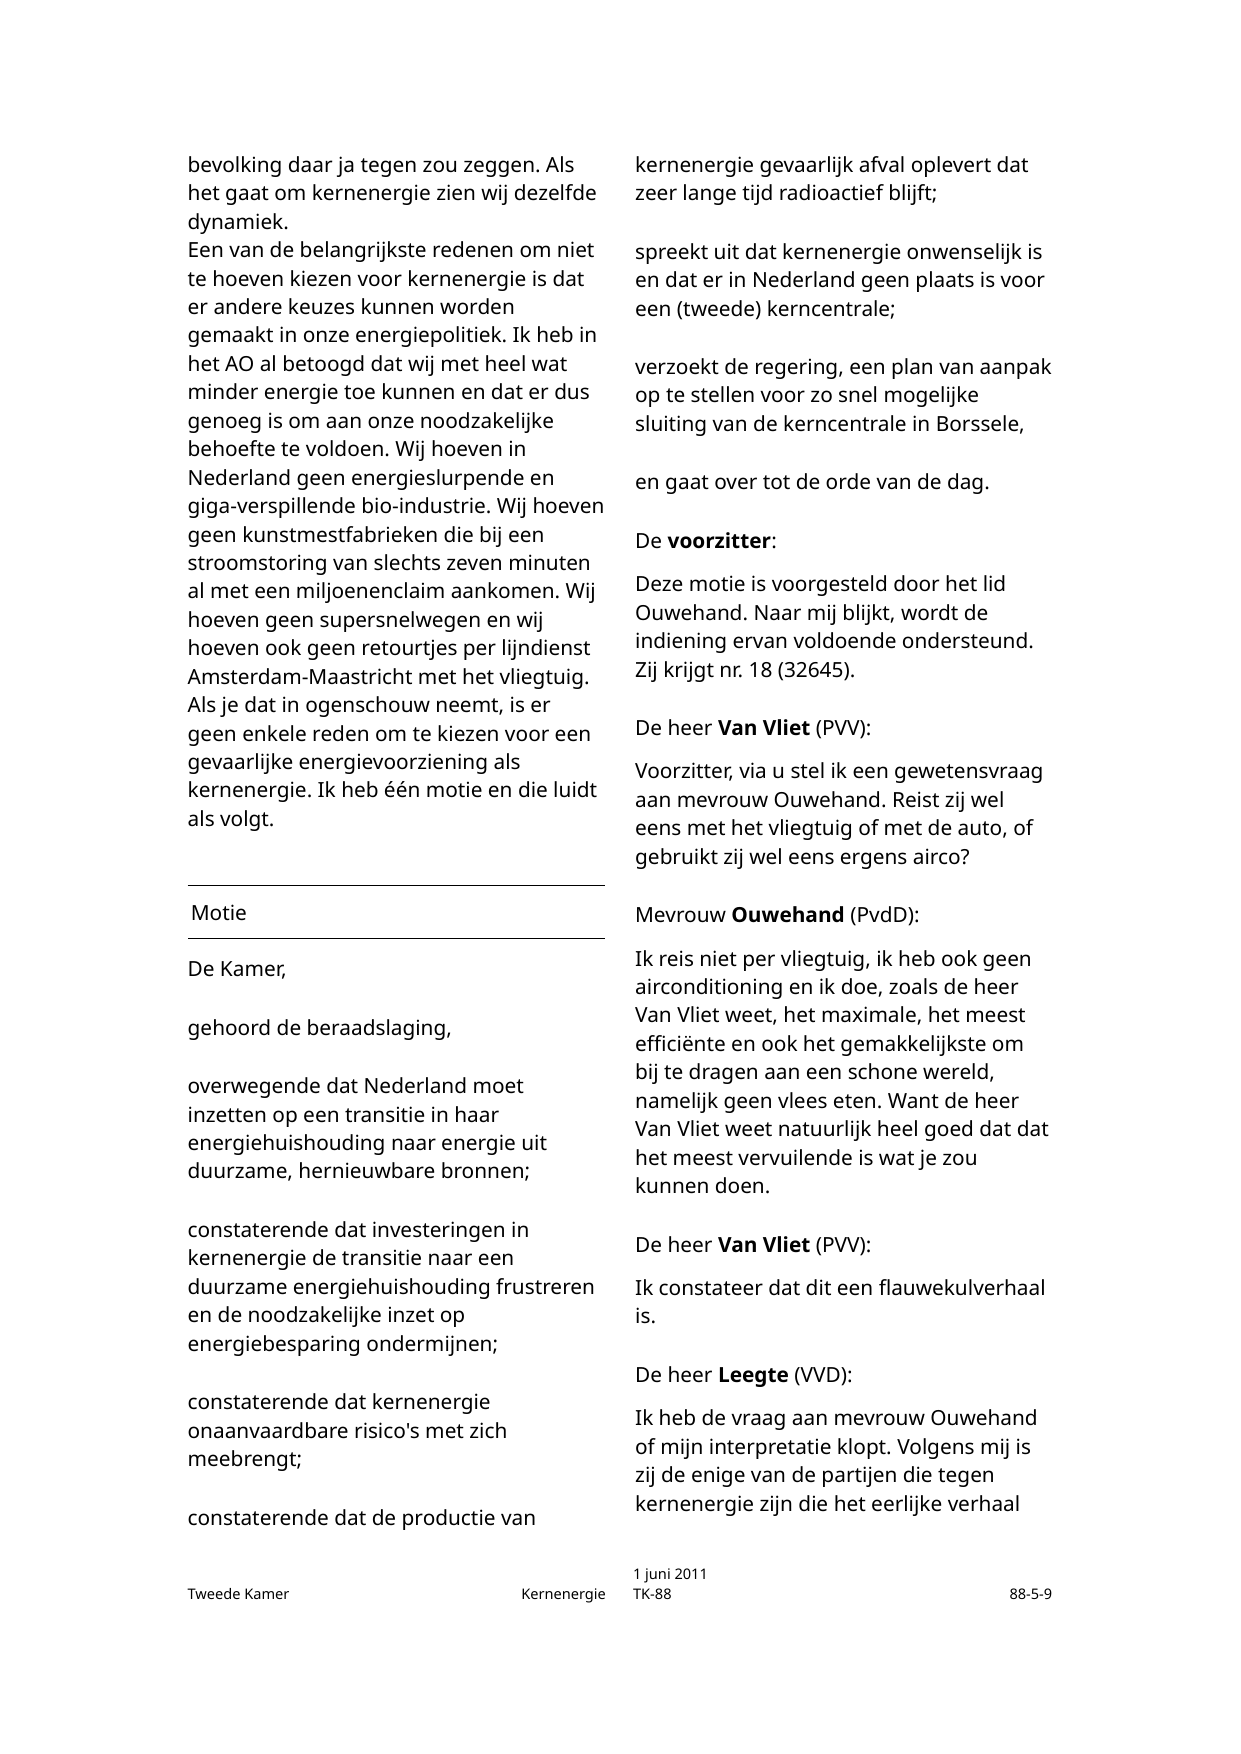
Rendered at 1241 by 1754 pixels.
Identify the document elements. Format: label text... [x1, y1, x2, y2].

text en gaat over tot de orde van de dag. [635, 467, 1053, 496]
text De heer Van Vliet (PVV): [635, 713, 1053, 742]
text bevolking daar ja tegen zou zeggen. Als het gaat om kernenergie zien wij dezelfde dynamiek. [187, 150, 605, 235]
text Ik heb de vraag aan mevrouw Ouwehand of mijn interpretatie klopt. Volgens mij is zij de enige van de partijen die tegen kernenergie zijn die het eerlijke verhaal [635, 1403, 1053, 1517]
text spreekt uit dat kernenergie onwenselijk is en dat er in Nederland geen plaats is voor een (tweede) kerncentrale; [635, 237, 1053, 322]
text kernenergie gevaarlijk afval oplevert dat zeer lange tijd radioactief blijft; [635, 150, 1053, 207]
text constaterende dat de productie van [187, 1503, 605, 1531]
text Zij krijgt nr. 18 (32645). [635, 655, 1053, 683]
subtitle Motie [187, 886, 605, 939]
text Een van de belangrijkste redenen om niet te hoeven kiezen voor kernenergie is dat er andere keuzes kunnen worden gemaakt in onze energiepolitiek. Ik heb in het AO al betoogd dat wij met heel wat minder energie toe kunnen en dat er dus genoeg is om aan onze noodzakelijke behoefte te voldoen. Wij hoeven in Nederland geen energieslurpende en giga-verspillende bio-industrie. Wij hoeven geen kunstmestfabrieken die bij een stroomstoring van slechts zeven minuten al met een miljoenenclaim aankomen. Wij hoeven geen supersnelwegen en wij hoeven ook geen retourtjes per lijndienst Amsterdam-Maastricht met het vliegtuig. Als je dat in ogenschouw neemt, is er geen enkele reden om te kiezen voor een gevaarlijke energievoorziening als kernenergie. Ik heb één motie en die luidt als volgt. [187, 235, 605, 832]
text verzoekt de regering, een plan van aanpak op te stellen voor zo snel mogelijke sluiting van de kerncentrale in Borssele, [635, 352, 1053, 437]
text De heer Leegte (VVD): [635, 1360, 1053, 1388]
text constaterende dat kernenergie onaanvaardbare risico's met zich meebrengt; [187, 1387, 605, 1473]
text constaterende dat investeringen in kernenergie de transitie naar een duurzame energiehuishouding frustreren en de noodzakelijke inzet op energiebesparing ondermijnen; [187, 1215, 605, 1357]
text gehoord de beraadslaging, [187, 1013, 605, 1041]
text Ik constateer dat dit een flauwekulverhaal is. [635, 1273, 1053, 1330]
text De heer Van Vliet (PVV): [635, 1230, 1053, 1258]
text Ik reis niet per vliegtuig, ik heb ook geen airconditioning en ik doe, zoals de heer Van Vliet weet, het maximale, het meest efficiënte en ook het gemakkelijkste om bij te dragen aan een schone wereld, namelijk geen vlees eten. Want de heer Van Vliet weet natuurlijk heel goed dat dat het meest vervuilende is wat je zou kunnen doen. [635, 944, 1053, 1200]
text De Kamer, [187, 954, 605, 983]
text De voorzitter: [635, 526, 1053, 554]
text Voorzitter, via u stel ik een gewetensvraag aan mevrouw Ouwehand. Reist zij wel eens met het vliegtuig of met de auto, of gebruikt zij wel eens ergens airco? [635, 757, 1053, 870]
text Mevrouw Ouwehand (PvdD): [635, 900, 1053, 929]
text Deze motie is voorgesteld door het lid Ouwehand. Naar mij blijkt, wordt de indiening ervan voldoende ondersteund. [635, 569, 1053, 655]
text overwegende dat Nederland moet inzetten op een transitie in haar energiehuishouding naar energie uit duurzame, hernieuwbare bronnen; [187, 1071, 605, 1185]
